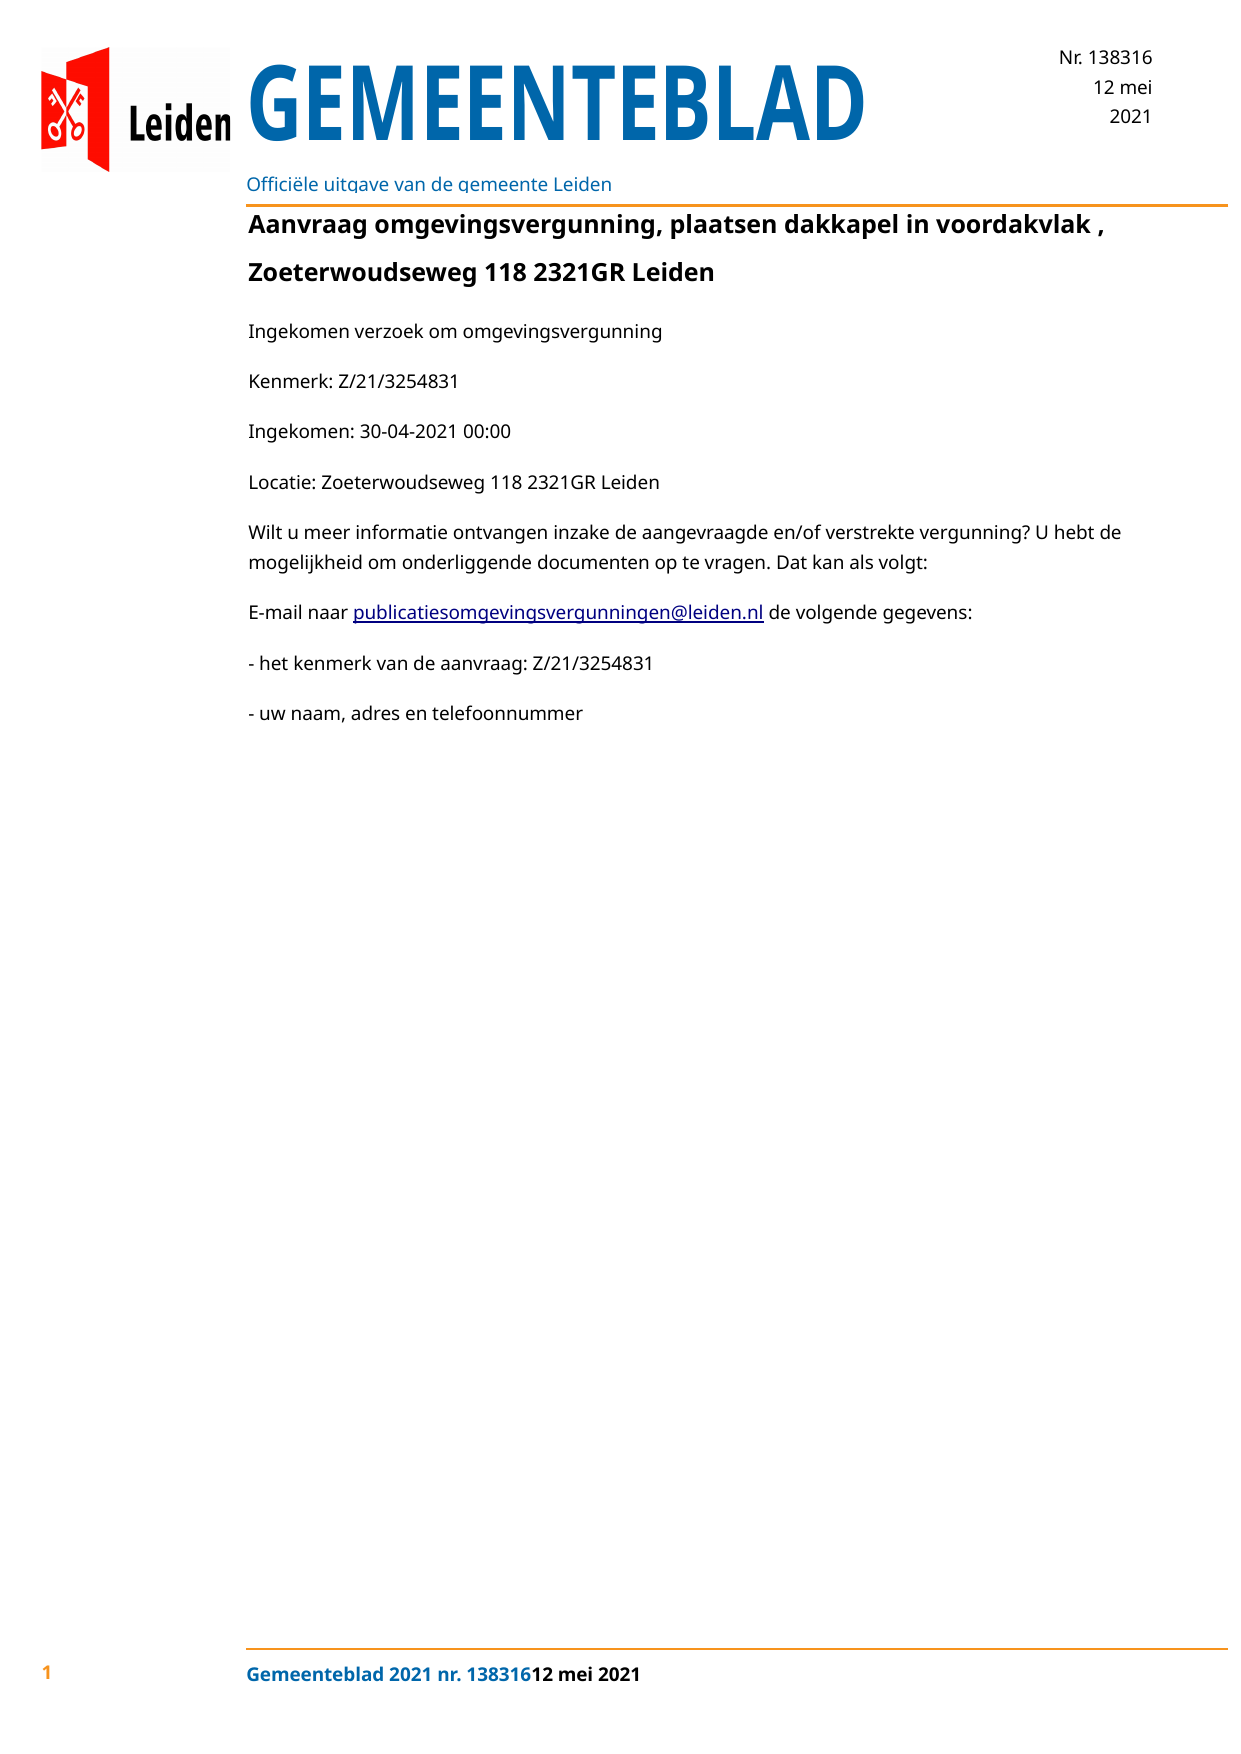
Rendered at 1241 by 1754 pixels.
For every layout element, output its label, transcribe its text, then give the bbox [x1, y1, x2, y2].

text - het kenmerk van de aanvraag: Z/21/3254831 [248, 650, 1152, 676]
picture [41, 47, 231, 172]
text E-mail naar publicatiesomgevingsvergunningen@leiden.nl de volgende gegevens: [248, 599, 1152, 625]
text Ingekomen verzoek om omgevingsvergunning [248, 318, 1152, 344]
text Locatie: Zoeterwoudseweg 118 2321GR Leiden [248, 469, 1152, 495]
text Ingekomen: 30-04-2021 00:00 [248, 419, 1152, 444]
text Aanvraag omgevingsvergunning, plaatsen dakkapel in voordakvlak , Zoeterwoudseweg 118 2321GR Leiden [248, 207, 1152, 288]
text Wilt u meer informatie ontvangen inzake de aangevraagde en/of verstrekte vergunning? U hebt de mogelijkheid om onderliggende documenten op te vragen. Dat kan als volgt: [248, 519, 1152, 575]
text - uw naam, adres en telefoonnummer [248, 700, 1152, 726]
text Kenmerk: Z/21/3254831 [248, 368, 1152, 394]
